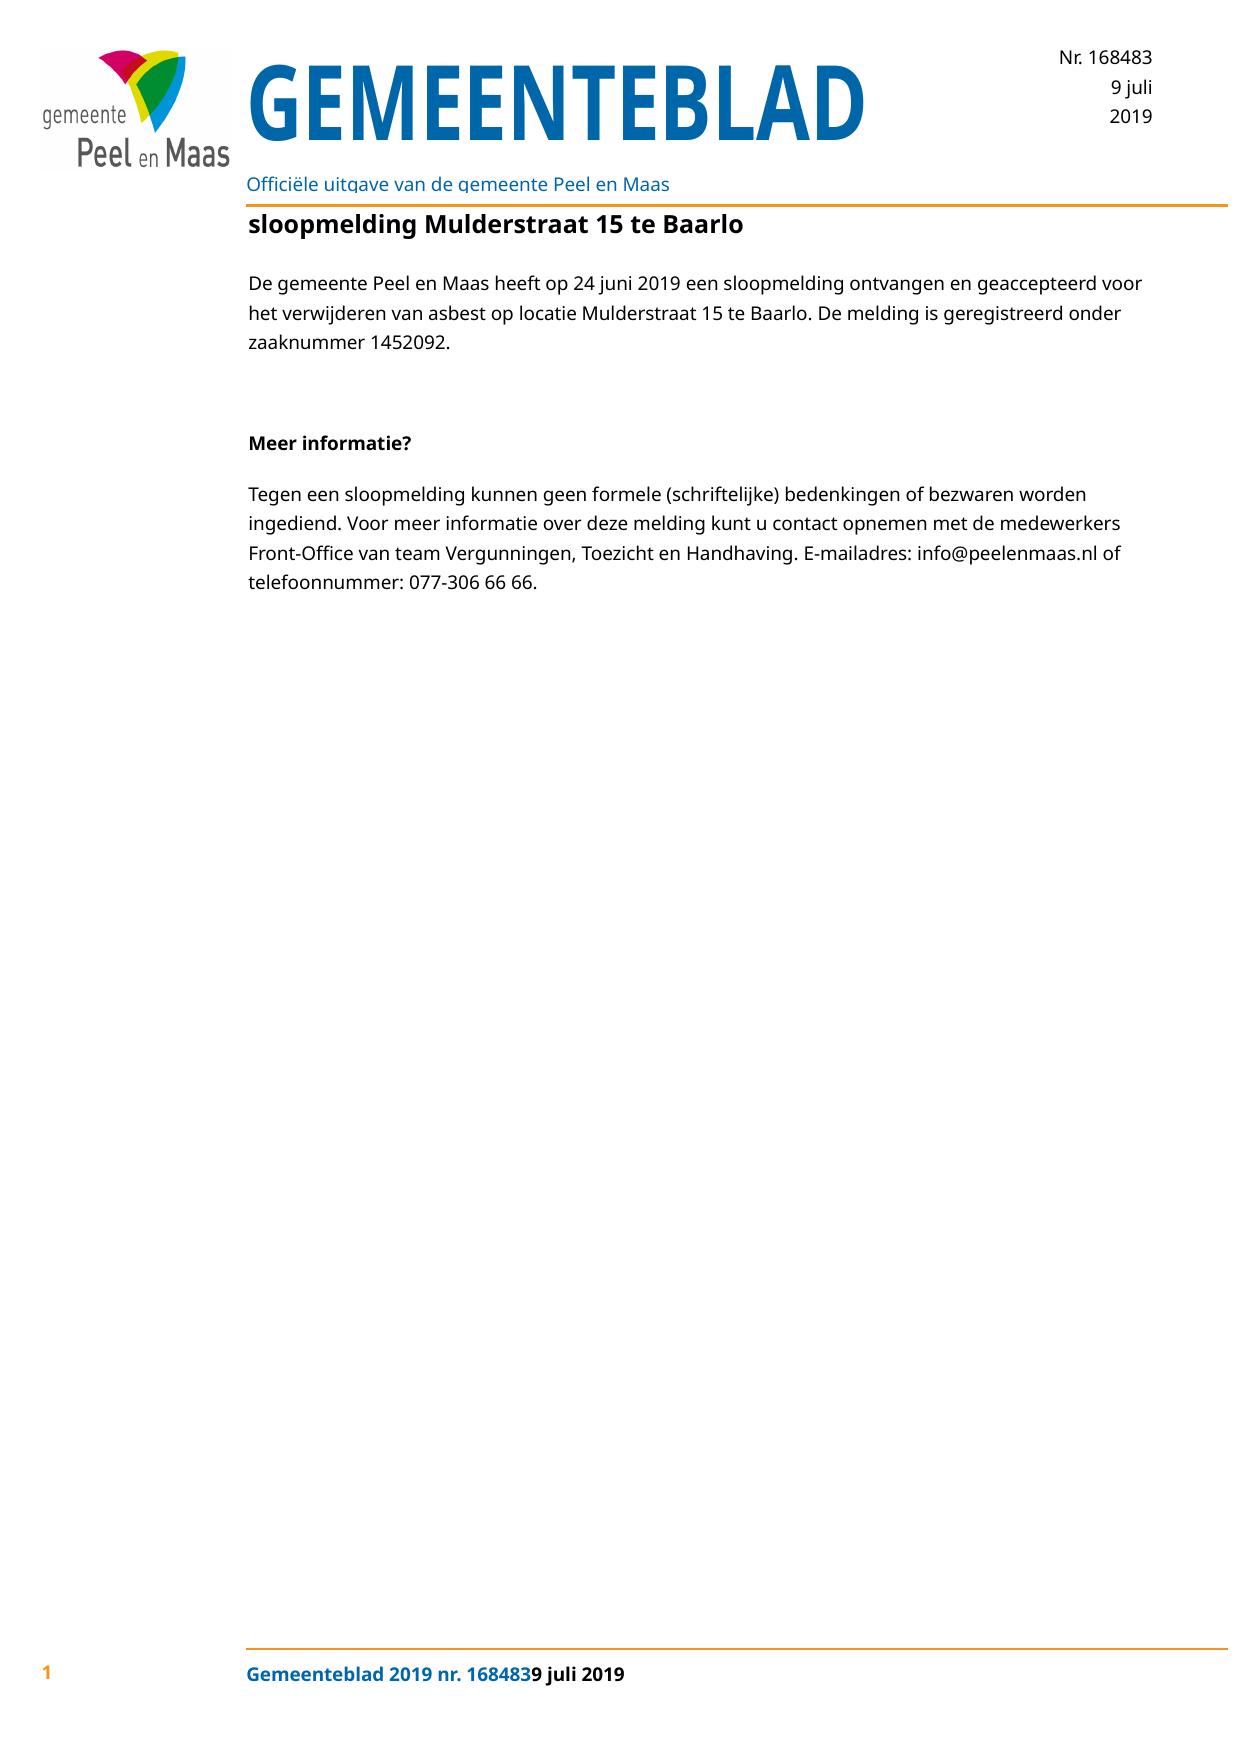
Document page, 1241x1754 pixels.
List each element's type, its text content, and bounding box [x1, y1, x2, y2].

picture [41, 47, 231, 172]
text Tegen een sloopmelding kunnen geen formele (schriftelijke) bedenkingen of bezwaren worden ingediend. Voor meer informatie over deze melding kunt u contact opnemen met de medewerkers Front-Office van team Vergunningen, Toezicht en Handhaving. E-mailadres: info@peelenmaas.nl of telefoonnummer: 077-306 66 66. [248, 481, 1152, 595]
text Meer informatie? [248, 430, 1152, 456]
text De gemeente Peel en Maas heeft op 24 juni 2019 een sloopmelding ontvangen en geaccepteerd voor het verwijderen van asbest op locatie Mulderstraat 15 te Baarlo. De melding is geregistreerd onder zaaknummer 1452092. [248, 270, 1152, 355]
text sloopmelding Mulderstraat 15 te Baarlo [248, 207, 1152, 241]
